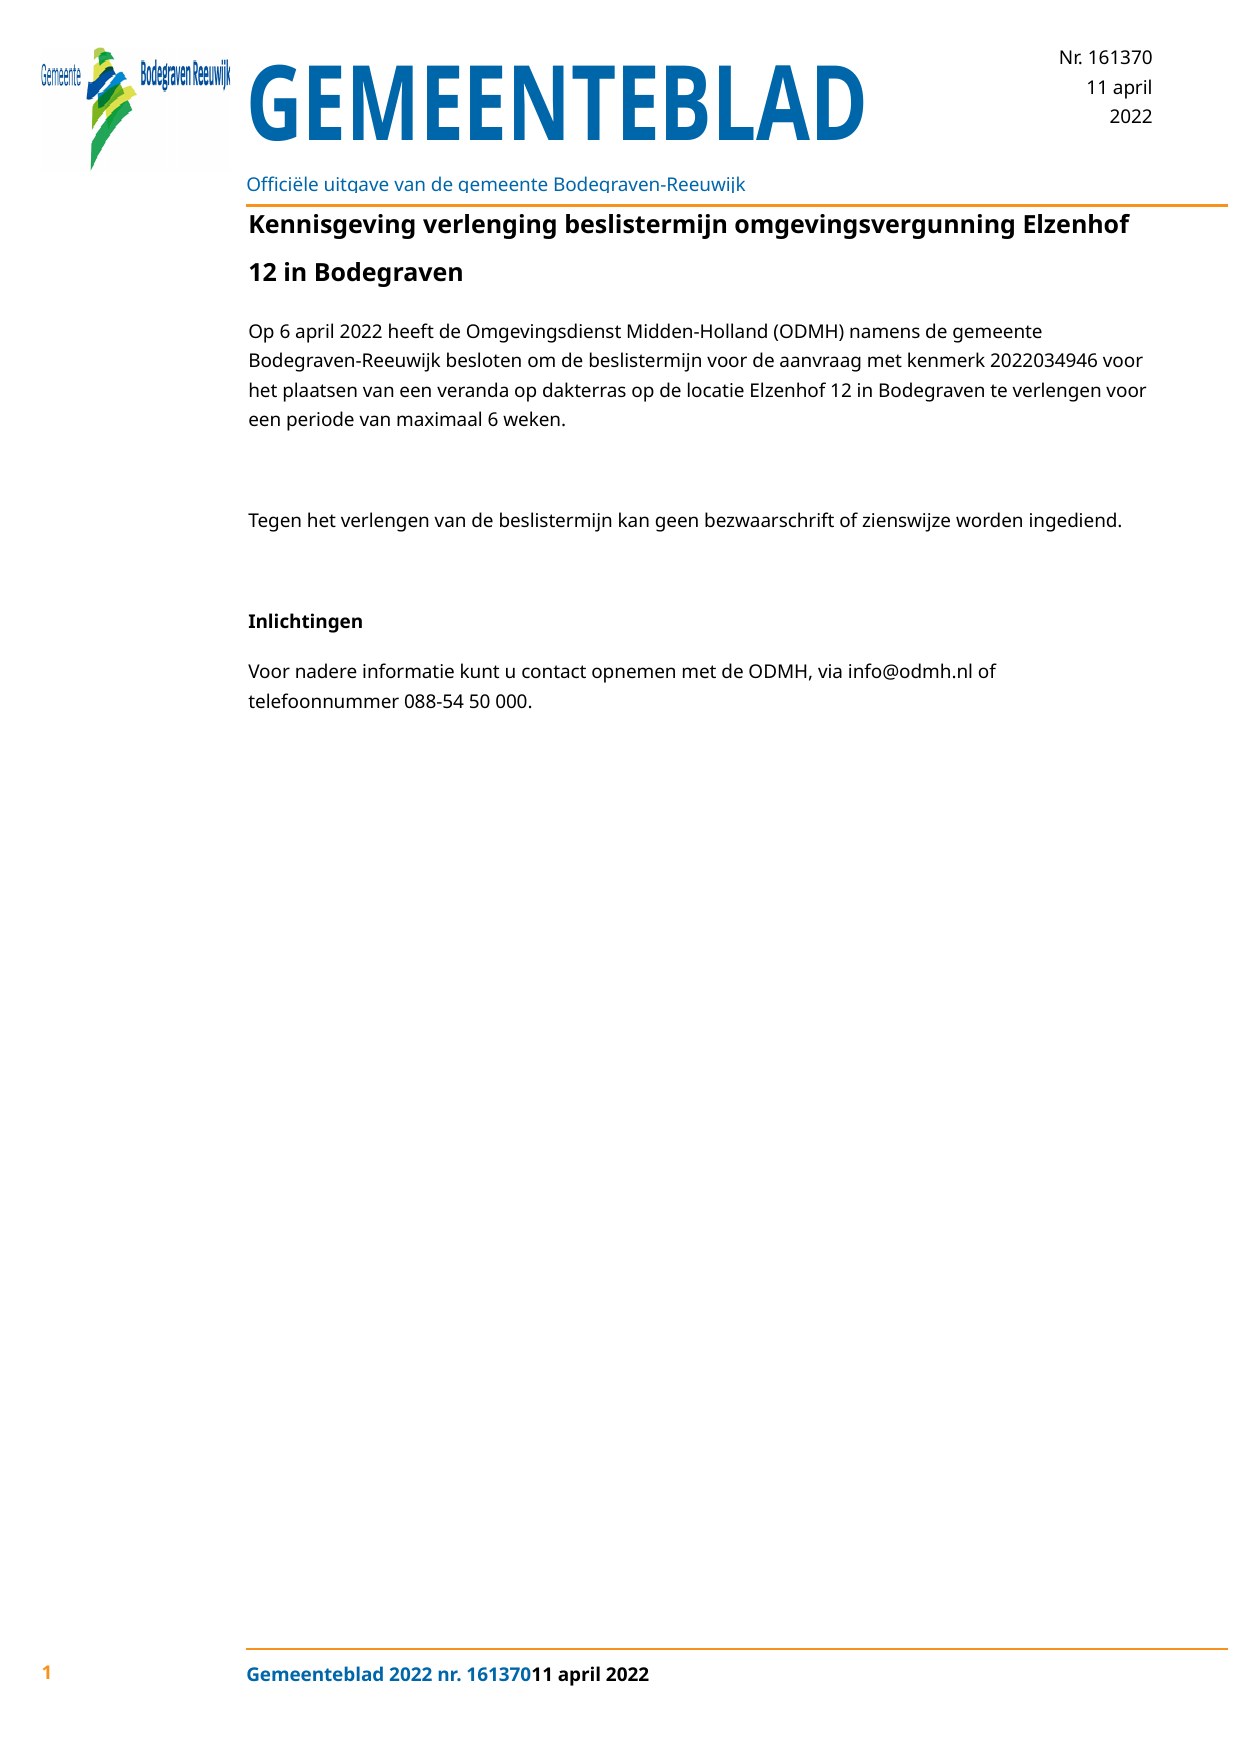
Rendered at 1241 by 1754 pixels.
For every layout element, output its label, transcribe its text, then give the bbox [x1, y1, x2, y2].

text Kennisgeving verlenging beslistermijn omgevingsvergunning Elzenhof 12 in Bodegraven [248, 207, 1152, 288]
picture [41, 47, 231, 172]
text Op 6 april 2022 heeft de Omgevingsdienst Midden-Holland (ODMH) namens de gemeente Bodegraven-Reeuwijk besloten om de beslistermijn voor de aanvraag met kenmerk 2022034946 voor het plaatsen van een veranda op dakterras op de locatie Elzenhof 12 in Bodegraven te verlengen voor een periode van maximaal 6 weken. [248, 318, 1152, 432]
text Tegen het verlengen van de beslistermijn kan geen bezwaarschrift of zienswijze worden ingediend. [248, 507, 1152, 533]
text Inlichtingen [248, 608, 1152, 634]
text Voor nadere informatie kunt u contact opnemen met de ODMH, via info@odmh.nl of telefoonnummer 088-54 50 000. [248, 659, 1152, 714]
